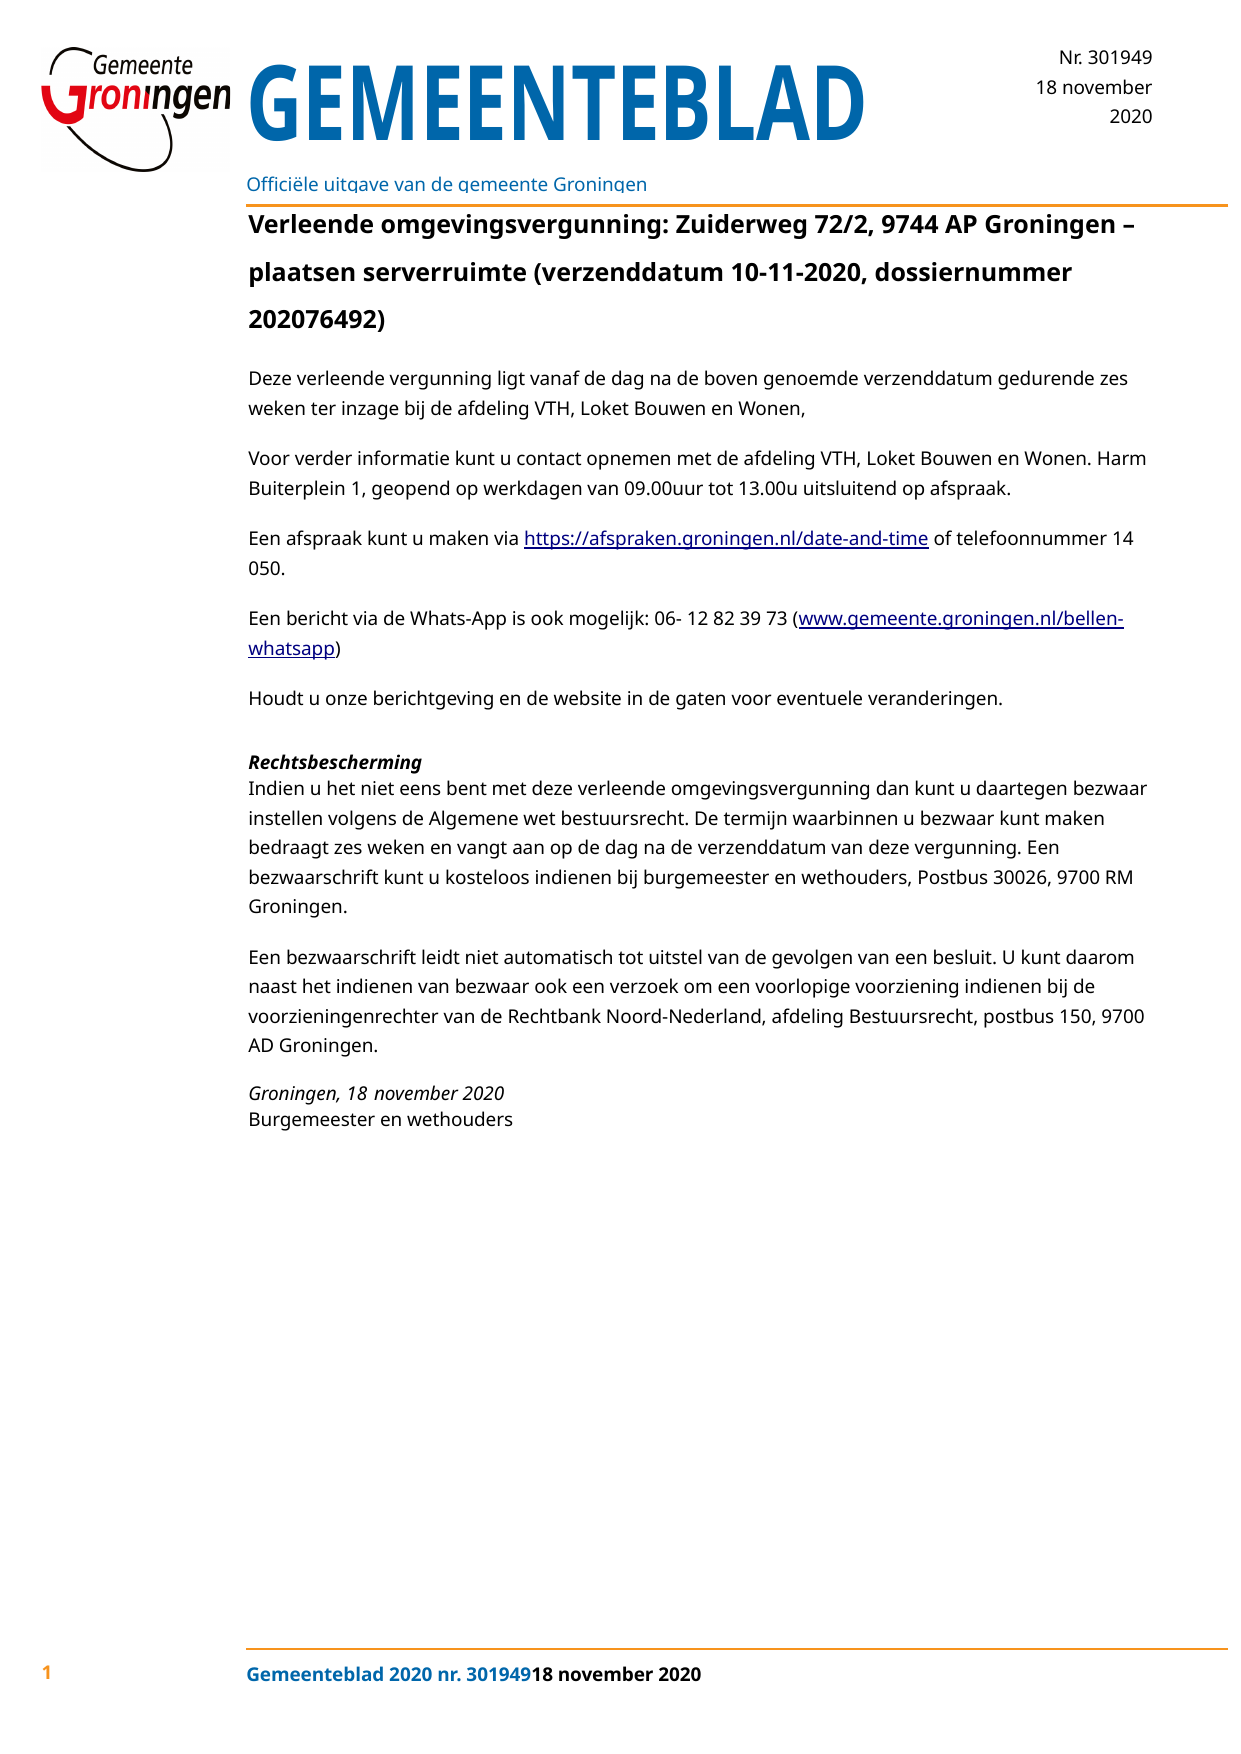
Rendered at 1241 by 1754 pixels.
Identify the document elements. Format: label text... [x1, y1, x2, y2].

text Voor verder informatie kunt u contact opnemen met de afdeling VTH, Loket Bouwen en Wonen. Harm Buiterplein 1, geopend op werkdagen van 09.00uur tot 13.00u uitsluitend op afspraak. [248, 446, 1152, 501]
text Indien u het niet eens bent met deze verleende omgevingsvergunning dan kunt u daartegen bezwaar instellen volgens de Algemene wet bestuursrecht. De termijn waarbinnen u bezwaar kunt maken bedraagt zes weken en vangt aan op de dag na de verzenddatum van deze vergunning. Een bezwaarschrift kunt u kosteloos indienen bij burgemeester en wethouders, Postbus 30026, 9700 RM Groningen. [248, 775, 1152, 919]
text Rechtsbescherming [248, 749, 1152, 775]
text Verleende omgevingsvergunning: Zuiderweg 72/2, 9744 AP Groningen – plaatsen serverruimte (verzenddatum 10-11-2020, dossiernummer 202076492) [248, 207, 1152, 336]
text Houdt u onze berichtgeving en de website in de gaten voor eventuele veranderingen. [248, 686, 1152, 711]
text Een bericht via de Whats-App is ook mogelijk: 06- 12 82 39 73 (www.gemeente.groningen.nl/bellen-whatsapp) [248, 606, 1152, 661]
text Een afspraak kunt u maken via https://afspraken.groningen.nl/date-and-time of telefoonnummer 14 050. [248, 526, 1152, 581]
text Een bezwaarschrift leidt niet automatisch tot uitstel van de gevolgen van een besluit. U kunt daarom naast het indienen van bezwaar ook een verzoek om een voorlopige voorziening indienen bij de voorzieningenrechter van de Rechtbank Noord-Nederland, afdeling Bestuursrecht, postbus 150, 9700 AD Groningen. [248, 944, 1152, 1058]
text Burgemeester en wethouders [248, 1106, 1152, 1132]
text Groningen, 18 november 2020 [248, 1081, 1152, 1106]
text Deze verleende vergunning ligt vanaf de dag na de boven genoemde verzenddatum gedurende zes weken ter inzage bij de afdeling VTH, Loket Bouwen en Wonen, [248, 366, 1152, 421]
picture [41, 47, 231, 172]
